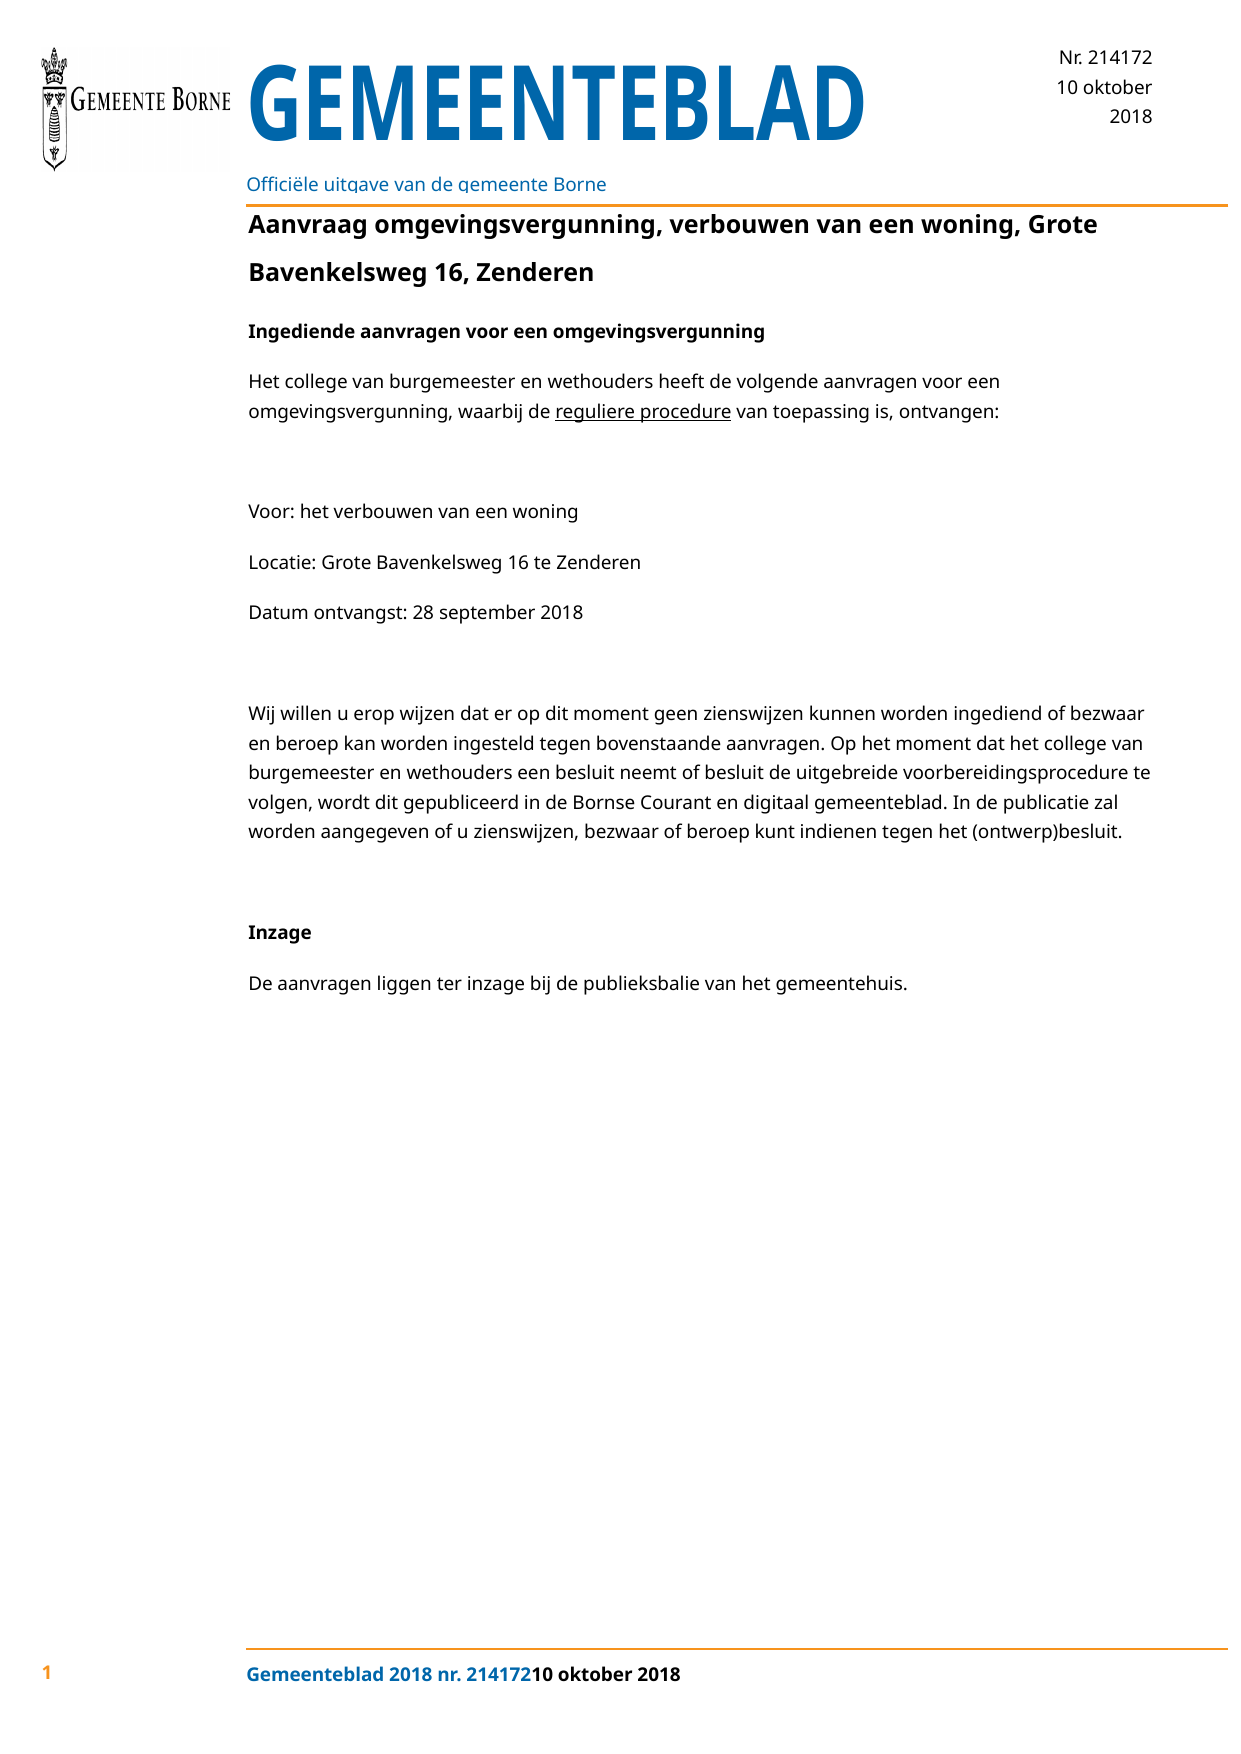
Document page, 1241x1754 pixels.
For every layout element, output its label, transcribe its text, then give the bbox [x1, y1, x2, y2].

text Ingediende aanvragen voor een omgevingsvergunning [248, 318, 1152, 344]
text Datum ontvangst: 28 september 2018 [248, 599, 1152, 625]
text Locatie: Grote Bavenkelsweg 16 te Zenderen [248, 549, 1152, 575]
picture [41, 47, 231, 172]
text Het college van burgemeester en wethouders heeft de volgende aanvragen voor een omgevingsvergunning, waarbij de reguliere procedure van toepassing is, ontvangen: [248, 368, 1152, 424]
text Wij willen u erop wijzen dat er op dit moment geen zienswijzen kunnen worden ingediend of bezwaar en beroep kan worden ingesteld tegen bovenstaande aanvragen. Op het moment dat het college van burgemeester en wethouders een besluit neemt of besluit de uitgebreide voorbereidingsprocedure te volgen, wordt dit gepubliceerd in de Bornse Courant en digitaal gemeenteblad. In de publicatie zal worden aangegeven of u zienswijzen, bezwaar of beroep kunt indienen tegen het (ontwerp)besluit. [248, 700, 1152, 844]
text Voor: het verbouwen van een woning [248, 499, 1152, 524]
text Inzage [248, 919, 1152, 945]
text De aanvragen liggen ter inzage bij de publieksbalie van het gemeentehuis. [248, 970, 1152, 996]
text Aanvraag omgevingsvergunning, verbouwen van een woning, Grote Bavenkelsweg 16, Zenderen [248, 207, 1152, 288]
